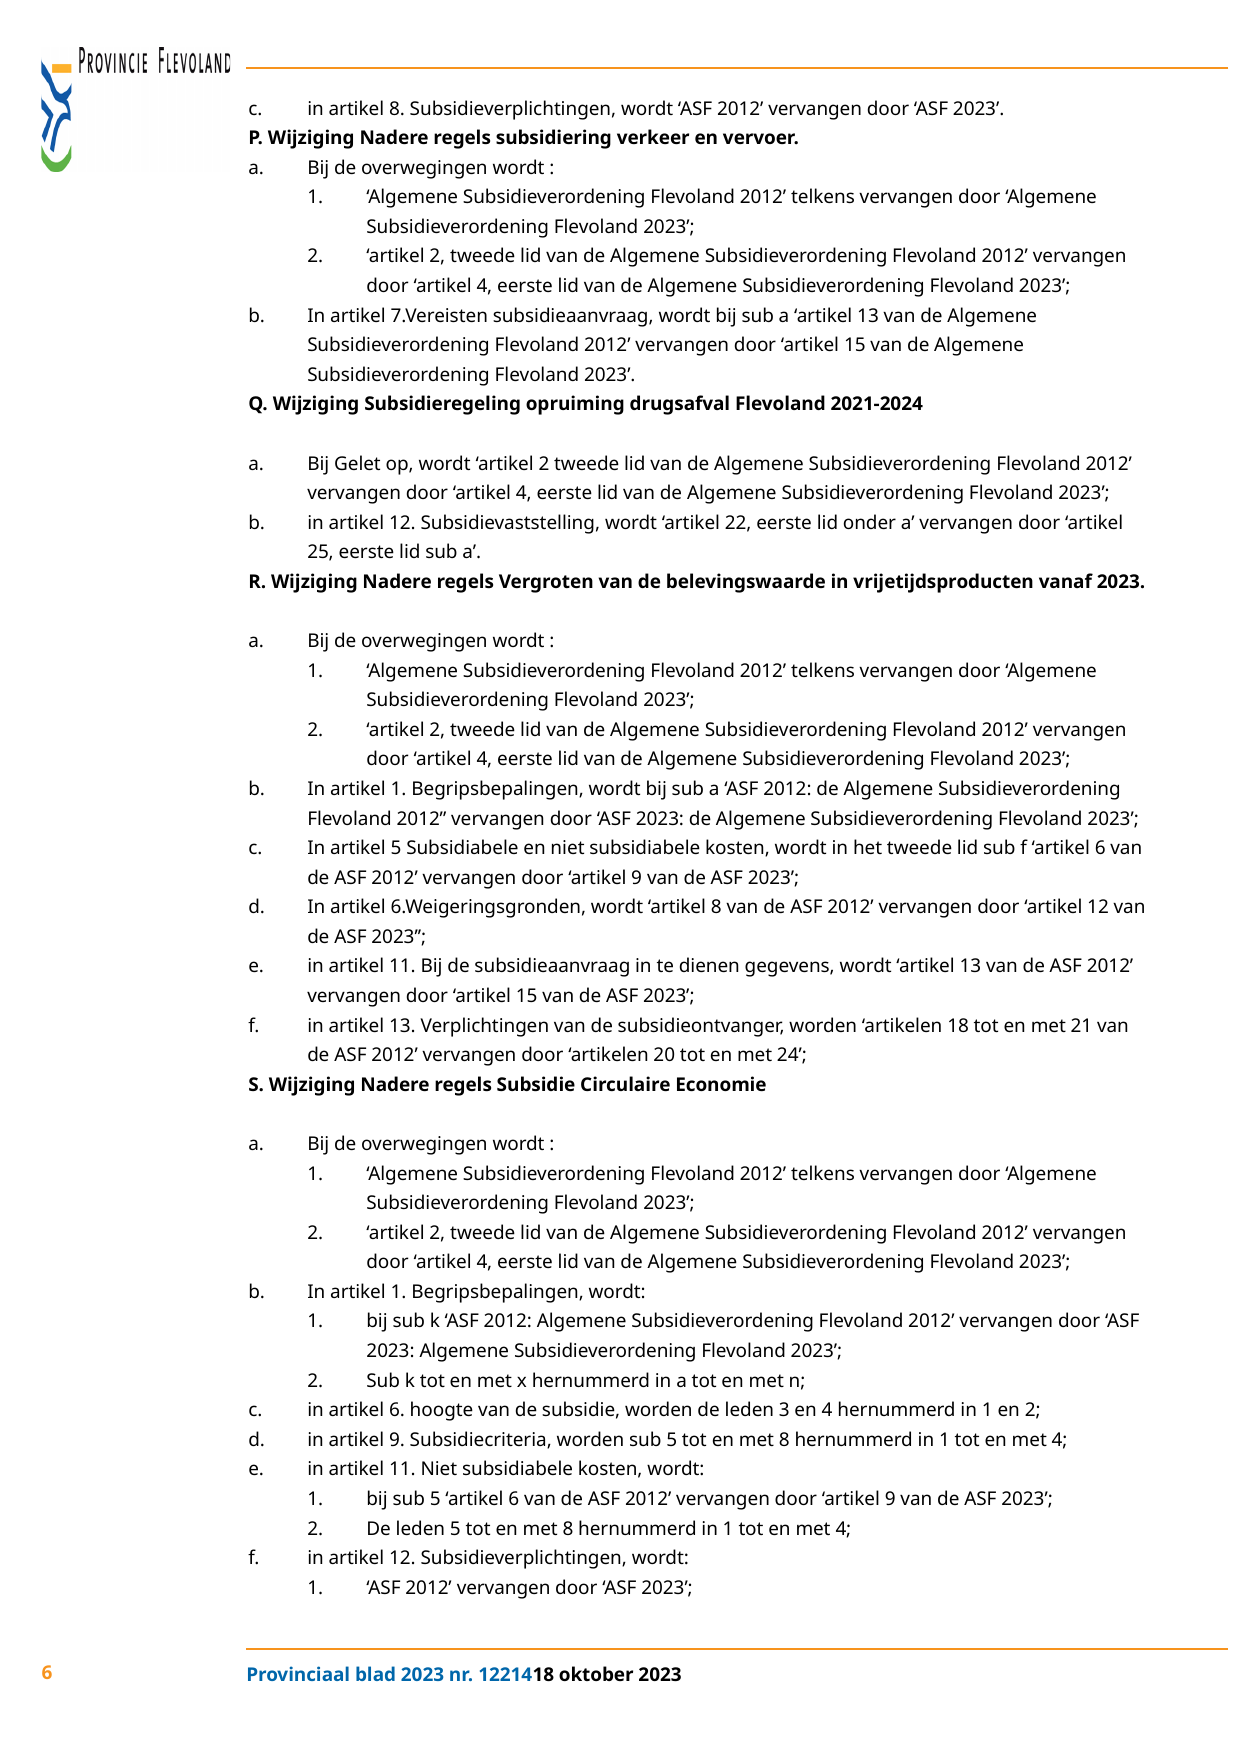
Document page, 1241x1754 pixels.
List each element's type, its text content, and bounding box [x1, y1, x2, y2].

list In artikel 1. Begripsbepalingen, wordt bij sub a ‘ASF 2012: de Algemene Subsidieverordening Flevoland 2012’’ vervangen door ‘ASF 2023: de Algemene Subsidieverordening Flevoland 2023’; [248, 775, 1152, 831]
list bij sub k ‘ASF 2012: Algemene Subsidieverordening Flevoland 2012’ vervangen door ‘ASF 2023: Algemene Subsidieverordening Flevoland 2023’; [307, 1308, 1152, 1363]
list Bij de overwegingen wordt : [248, 1130, 1152, 1156]
list In artikel 7.Vereisten subsidieaanvraag, wordt bij sub a ‘artikel 13 van de Algemene Subsidieverordening Flevoland 2012’ vervangen door ‘artikel 15 van de Algemene Subsidieverordening Flevoland 2023’. [248, 302, 1152, 387]
list Sub k tot en met x hernummerd in a tot en met n; [307, 1367, 1152, 1393]
list in artikel 9. Subsidiecriteria, worden sub 5 tot en met 8 hernummerd in 1 tot en met 4; [248, 1426, 1152, 1452]
list Bij Gelet op, wordt ‘artikel 2 tweede lid van de Algemene Subsidieverordening Flevoland 2012’ vervangen door ‘artikel 4, eerste lid van de Algemene Subsidieverordening Flevoland 2023’; [248, 450, 1152, 505]
text R. Wijziging Nadere regels Vergroten van de belevingswaarde in vrijetijdsproducten vanaf 2023. [248, 568, 1152, 594]
list in artikel 11. Bij de subsidieaanvraag in te dienen gegevens, wordt ‘artikel 13 van de ASF 2012’ vervangen door ‘artikel 15 van de ASF 2023’; [248, 953, 1152, 1008]
list Bij de overwegingen wordt : [248, 154, 1152, 180]
list In artikel 6.Weigeringsgronden, wordt ‘artikel 8 van de ASF 2012’ vervangen door ‘artikel 12 van de ASF 2023’’; [248, 893, 1152, 949]
text P. Wijziging Nadere regels subsidiering verkeer en vervoer. [248, 124, 1152, 150]
list in artikel 8. Subsidieverplichtingen, wordt ‘ASF 2012’ vervangen door ‘ASF 2023’. [248, 95, 1152, 121]
list in artikel 12. Subsidievaststelling, wordt ‘artikel 22, eerste lid onder a’ vervangen door ‘artikel 25, eerste lid sub a’. [248, 509, 1152, 564]
list De leden 5 tot en met 8 hernummerd in 1 tot en met 4; [307, 1515, 1152, 1541]
list bij sub 5 ‘artikel 6 van de ASF 2012’ vervangen door ‘artikel 9 van de ASF 2023’; [307, 1485, 1152, 1511]
list In artikel 1. Begripsbepalingen, wordt: [248, 1278, 1152, 1304]
list In artikel 5 Subsidiabele en niet subsidiabele kosten, wordt in het tweede lid sub f ‘artikel 6 van de ASF 2012’ vervangen door ‘artikel 9 van de ASF 2023’; [248, 834, 1152, 890]
text Q. Wijziging Subsidieregeling opruiming drugsafval Flevoland 2021-2024 [248, 391, 1152, 416]
list in artikel 13. Verplichtingen van de subsidieontvanger, worden ‘artikelen 18 tot en met 21 van de ASF 2012’ vervangen door ‘artikelen 20 tot en met 24’; [248, 1012, 1152, 1067]
list ‘Algemene Subsidieverordening Flevoland 2012’ telkens vervangen door ‘Algemene Subsidieverordening Flevoland 2023’; [307, 183, 1152, 239]
list ‘artikel 2, tweede lid van de Algemene Subsidieverordening Flevoland 2012’ vervangen door ‘artikel 4, eerste lid van de Algemene Subsidieverordening Flevoland 2023’; [307, 243, 1152, 298]
picture [41, 47, 231, 172]
list ‘ASF 2012’ vervangen door ‘ASF 2023’; [307, 1574, 1152, 1600]
list in artikel 6. hoogte van de subsidie, worden de leden 3 en 4 hernummerd in 1 en 2; [248, 1396, 1152, 1422]
list ‘artikel 2, tweede lid van de Algemene Subsidieverordening Flevoland 2012’ vervangen door ‘artikel 4, eerste lid van de Algemene Subsidieverordening Flevoland 2023’; [307, 1219, 1152, 1274]
list ‘Algemene Subsidieverordening Flevoland 2012’ telkens vervangen door ‘Algemene Subsidieverordening Flevoland 2023’; [307, 657, 1152, 712]
list ‘artikel 2, tweede lid van de Algemene Subsidieverordening Flevoland 2012’ vervangen door ‘artikel 4, eerste lid van de Algemene Subsidieverordening Flevoland 2023’; [307, 716, 1152, 771]
list in artikel 11. Niet subsidiabele kosten, wordt: [248, 1456, 1152, 1481]
list ‘Algemene Subsidieverordening Flevoland 2012’ telkens vervangen door ‘Algemene Subsidieverordening Flevoland 2023’; [307, 1160, 1152, 1215]
list in artikel 12. Subsidieverplichtingen, wordt: [248, 1544, 1152, 1570]
list Bij de overwegingen wordt : [248, 627, 1152, 653]
text S. Wijziging Nadere regels Subsidie Circulaire Economie [248, 1071, 1152, 1097]
